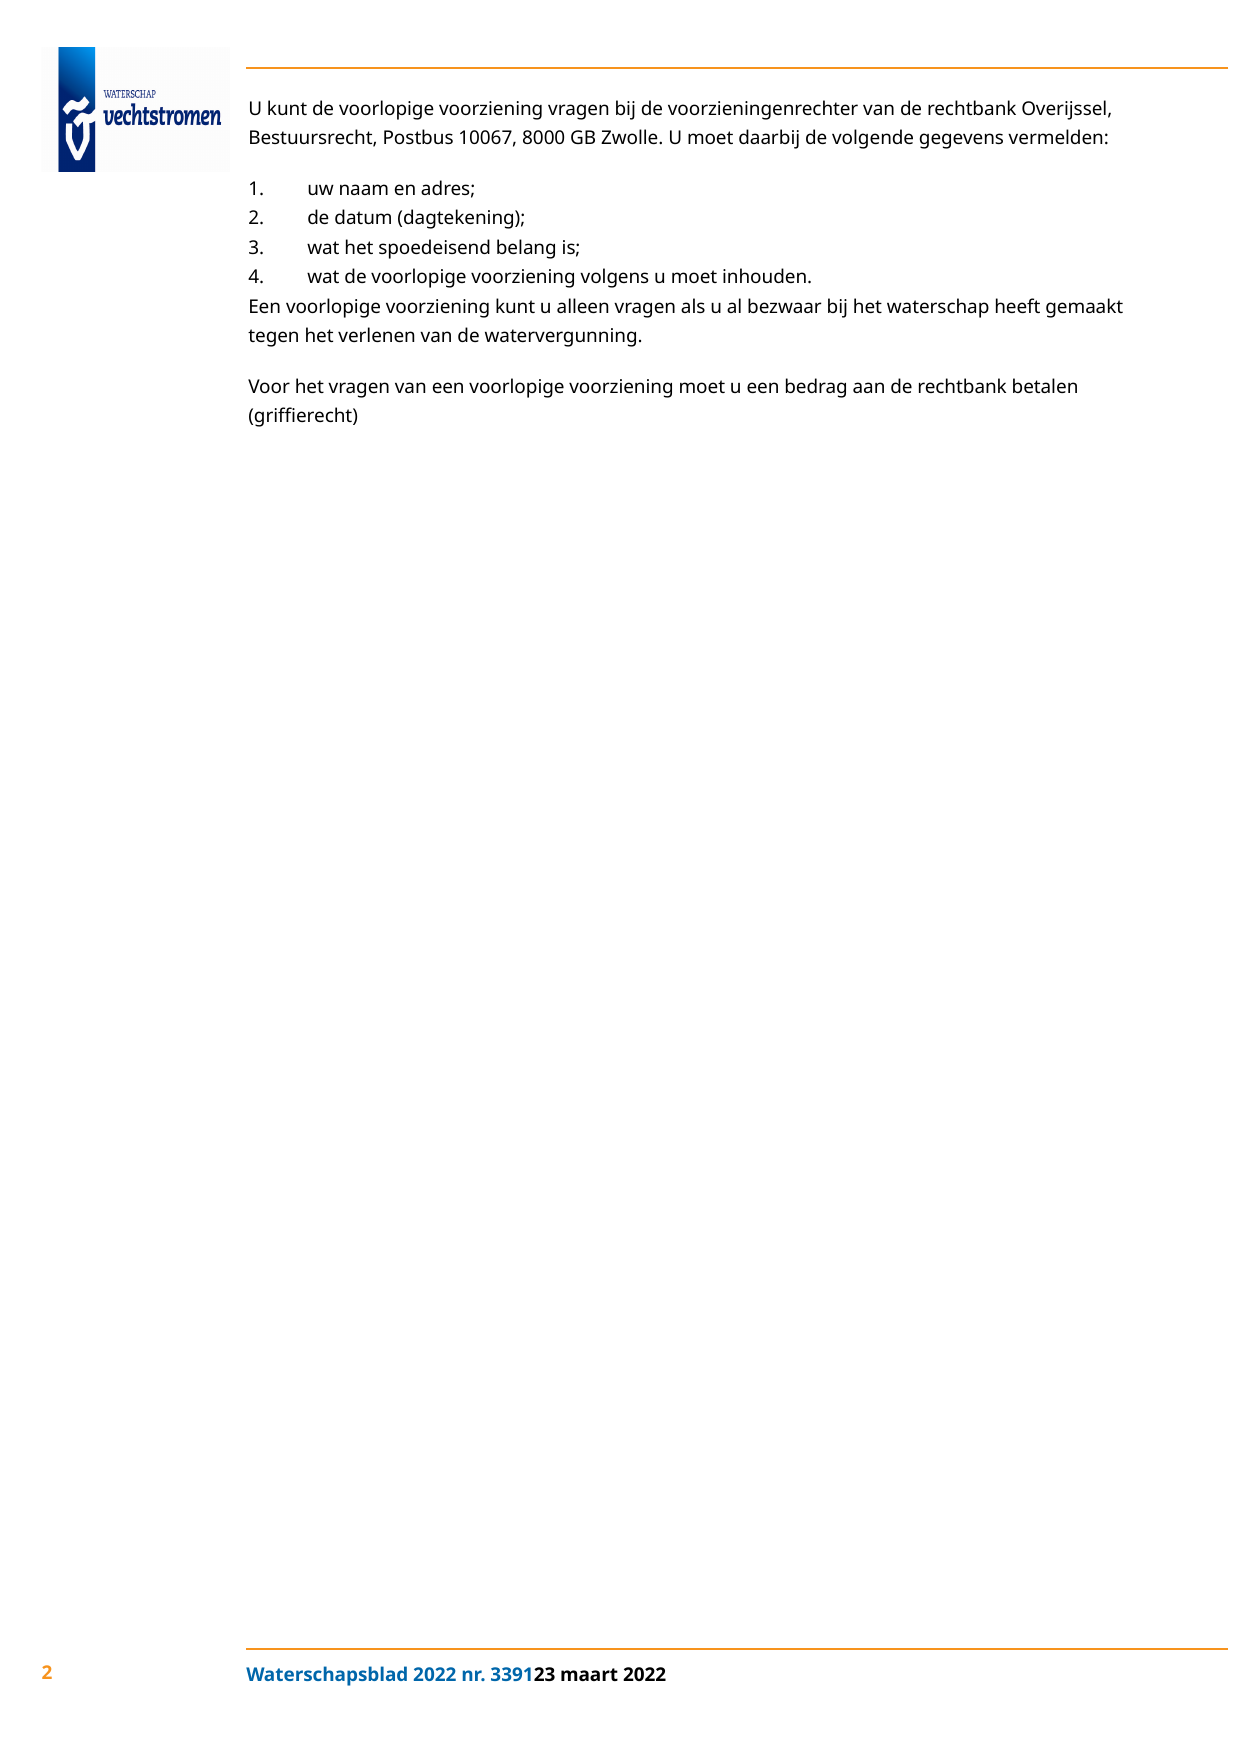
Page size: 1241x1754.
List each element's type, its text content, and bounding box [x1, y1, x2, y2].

list de datum (dagtekening); [248, 204, 1152, 230]
picture [41, 47, 231, 172]
text Voor het vragen van een voorlopige voorziening moet u een bedrag aan de rechtbank betalen (griffierecht) [248, 373, 1152, 428]
list wat de voorlopige voorziening volgens u moet inhouden. [248, 263, 1152, 289]
list uw naam en adres; [248, 175, 1152, 201]
text Een voorlopige voorziening kunt u alleen vragen als u al bezwaar bij het waterschap heeft gemaakt tegen het verlenen van de watervergunning. [248, 293, 1152, 348]
text U kunt de voorlopige voorziening vragen bij de voorzieningenrechter van de rechtbank Overijssel, Bestuursrecht, Postbus 10067, 8000 GB Zwolle. U moet daarbij de volgende gegevens vermelden: [248, 95, 1152, 150]
list wat het spoedeisend belang is; [248, 234, 1152, 260]
